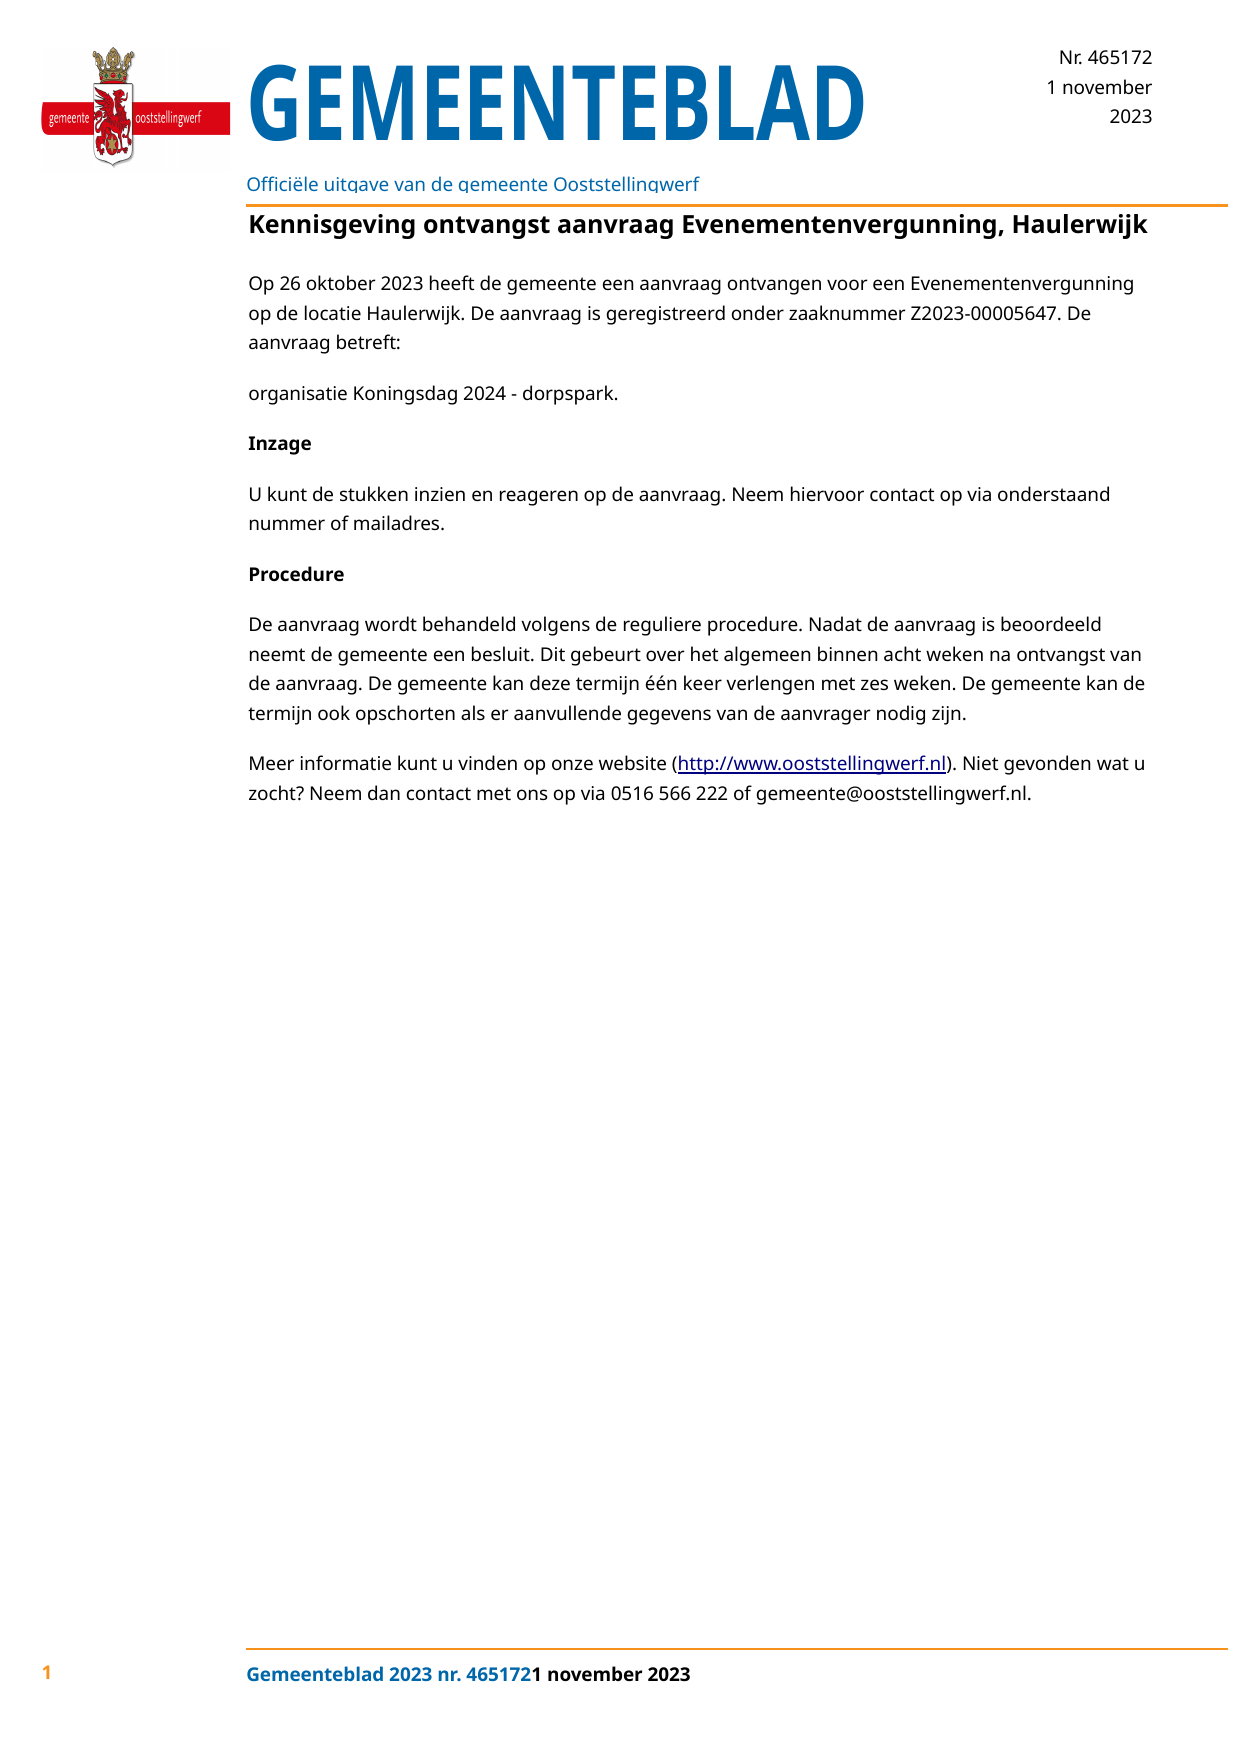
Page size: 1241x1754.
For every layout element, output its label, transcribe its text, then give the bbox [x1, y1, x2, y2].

text Inzage [248, 430, 1152, 456]
text Meer informatie kunt u vinden op onze website (http://www.ooststellingwerf.nl). Niet gevonden wat u zocht? Neem dan contact met ons op via 0516 566 222 of gemeente@ooststellingwerf.nl. [248, 750, 1152, 806]
text organisatie Koningsdag 2024 - dorpspark. [248, 380, 1152, 406]
picture [41, 47, 231, 172]
text U kunt de stukken inzien en reageren op de aanvraag. Neem hiervoor contact op via onderstaand nummer of mailadres. [248, 481, 1152, 536]
text Op 26 oktober 2023 heeft de gemeente een aanvraag ontvangen voor een Evenementenvergunning op de locatie Haulerwijk. De aanvraag is geregistreerd onder zaaknummer Z2023-00005647. De aanvraag betreft: [248, 270, 1152, 355]
text Kennisgeving ontvangst aanvraag Evenementenvergunning, Haulerwijk [248, 207, 1152, 241]
text Procedure [248, 561, 1152, 586]
text De aanvraag wordt behandeld volgens de reguliere procedure. Nadat de aanvraag is beoordeeld neemt de gemeente een besluit. Dit gebeurt over het algemeen binnen acht weken na ontvangst van de aanvraag. De gemeente kan deze termijn één keer verlengen met zes weken. De gemeente kan de termijn ook opschorten als er aanvullende gegevens van de aanvrager nodig zijn. [248, 611, 1152, 726]
